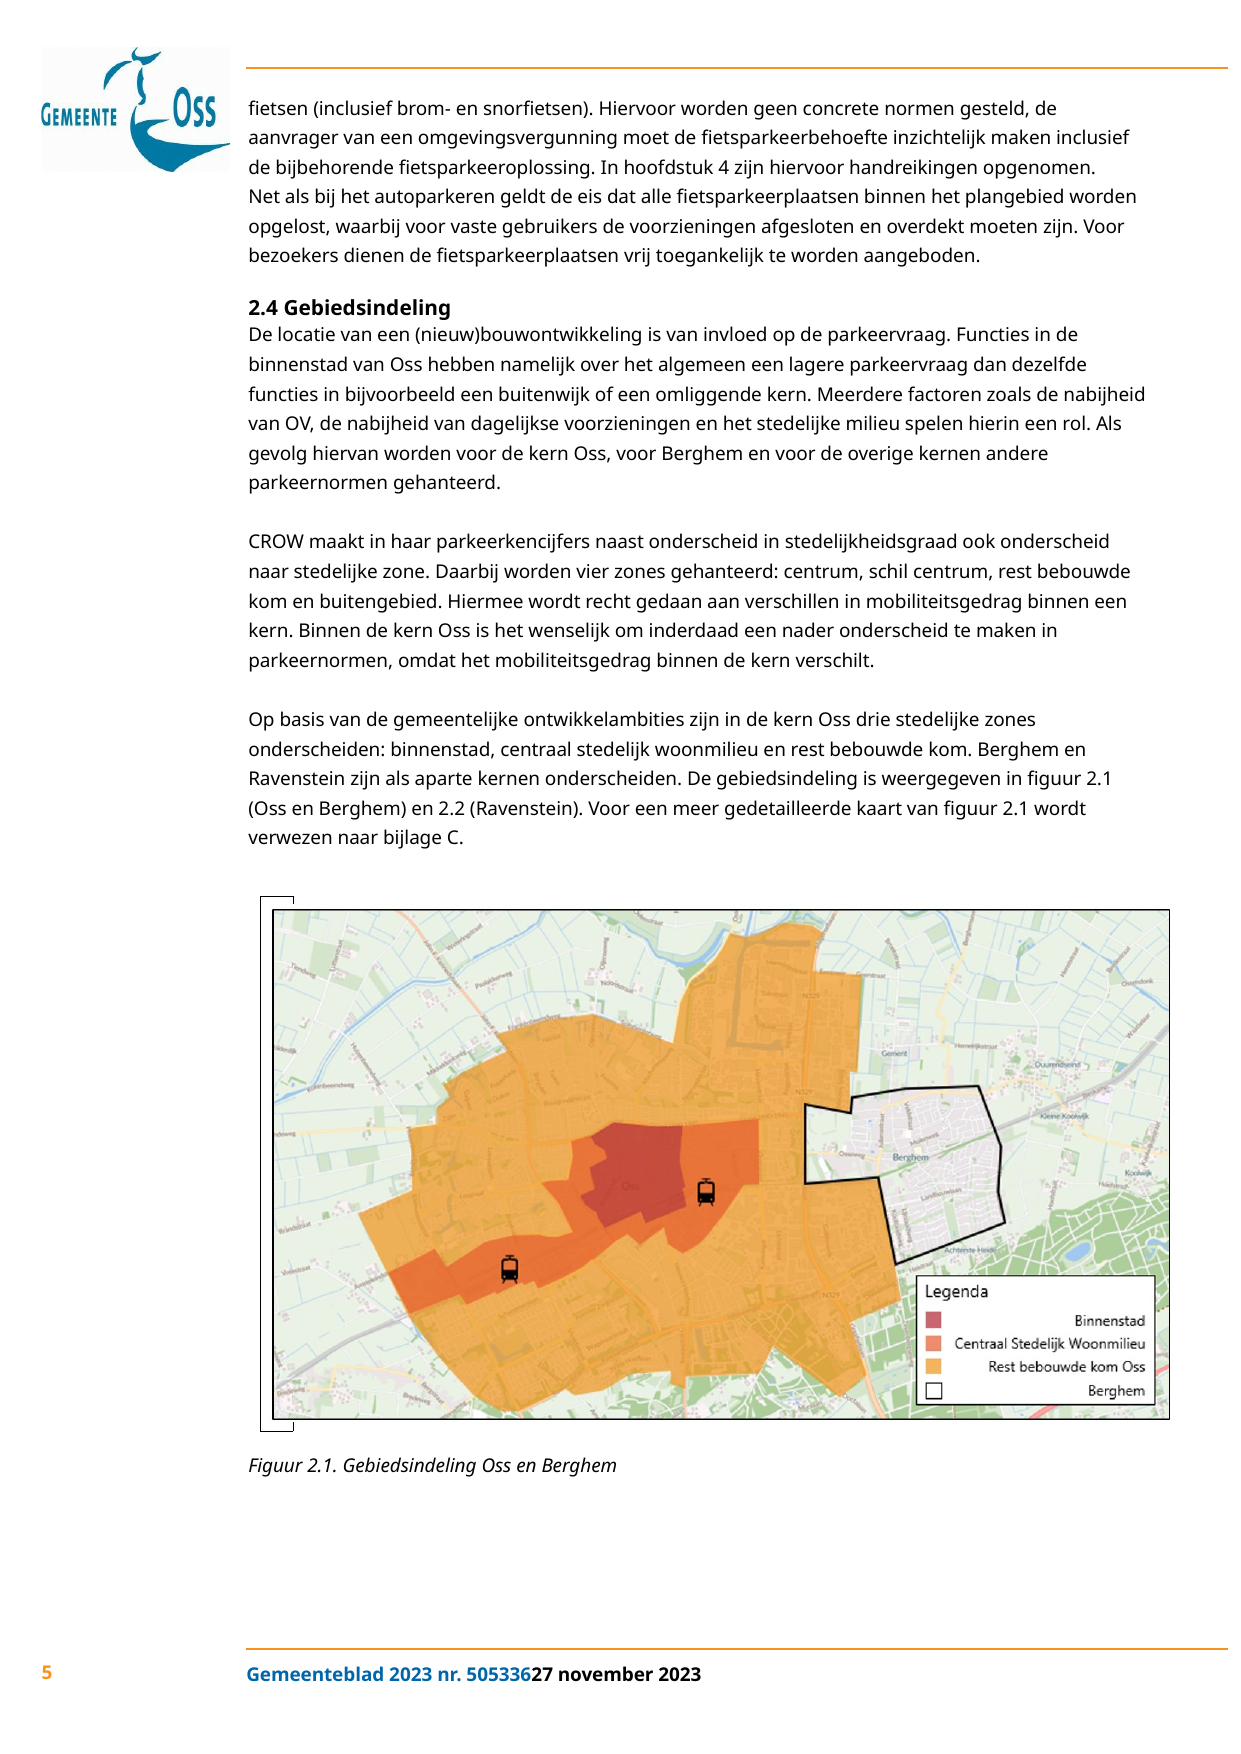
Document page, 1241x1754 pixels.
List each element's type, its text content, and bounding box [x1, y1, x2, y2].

picture [268, 904, 1173, 1422]
text fietsen (inclusief brom- en snorfietsen). Hiervoor worden geen concrete normen gesteld, de aanvrager van een omgevingsvergunning moet de fietsparkeerbehoefte inzichtelijk maken inclusief de bijbehorende fietsparkeeroplossing. In hoofdstuk 4 zijn hiervoor handreikingen opgenomen. [248, 95, 1152, 180]
text Figuur 2.1. Gebiedsindeling Oss en Berghem [248, 1452, 1152, 1478]
text 2.4 Gebiedsindeling [248, 293, 1152, 322]
text Op basis van de gemeentelijke ontwikkelambities zijn in de kern Oss drie stedelijke zones onderscheiden: binnenstad, centraal stedelijk woonmilieu en rest bebouwde kom. Berghem en Ravenstein zijn als aparte kernen onderscheiden. De gebiedsindeling is weergegeven in figuur 2.1 (Oss en Berghem) en 2.2 (Ravenstein). Voor een meer gedetailleerde kaart van figuur 2.1 wordt verwezen naar bijlage C. [248, 706, 1152, 850]
text De locatie van een (nieuw)bouwontwikkeling is van invloed op de parkeervraag. Functies in de binnenstad van Oss hebben namelijk over het algemeen een lagere parkeervraag dan dezelfde functies in bijvoorbeeld een buitenwijk of een omliggende kern. Meerdere factoren zoals de nabijheid van OV, de nabijheid van dagelijkse voorzieningen en het stedelijke milieu spelen hierin een rol. Als gevolg hiervan worden voor de kern Oss, voor Berghem en voor de overige kernen andere parkeernormen gehanteerd. [248, 322, 1152, 495]
text Net als bij het autoparkeren geldt de eis dat alle fietsparkeerplaatsen binnen het plangebied worden opgelost, waarbij voor vaste gebruikers de voorzieningen afgesloten en overdekt moeten zijn. Voor bezoekers dienen de fietsparkeerplaatsen vrij toegankelijk te worden aangeboden. [248, 183, 1152, 268]
picture [41, 47, 231, 172]
text CROW maakt in haar parkeerkencijfers naast onderscheid in stedelijkheidsgraad ook onderscheid naar stedelijke zone. Daarbij worden vier zones gehanteerd: centrum, schil centrum, rest bebouwde kom en buitengebied. Hiermee wordt recht gedaan aan verschillen in mobiliteitsgedrag binnen een kern. Binnen de kern Oss is het wenselijk om inderdaad een nader onderscheid te maken in parkeernormen, omdat het mobiliteitsgedrag binnen de kern verschilt. [248, 529, 1152, 673]
